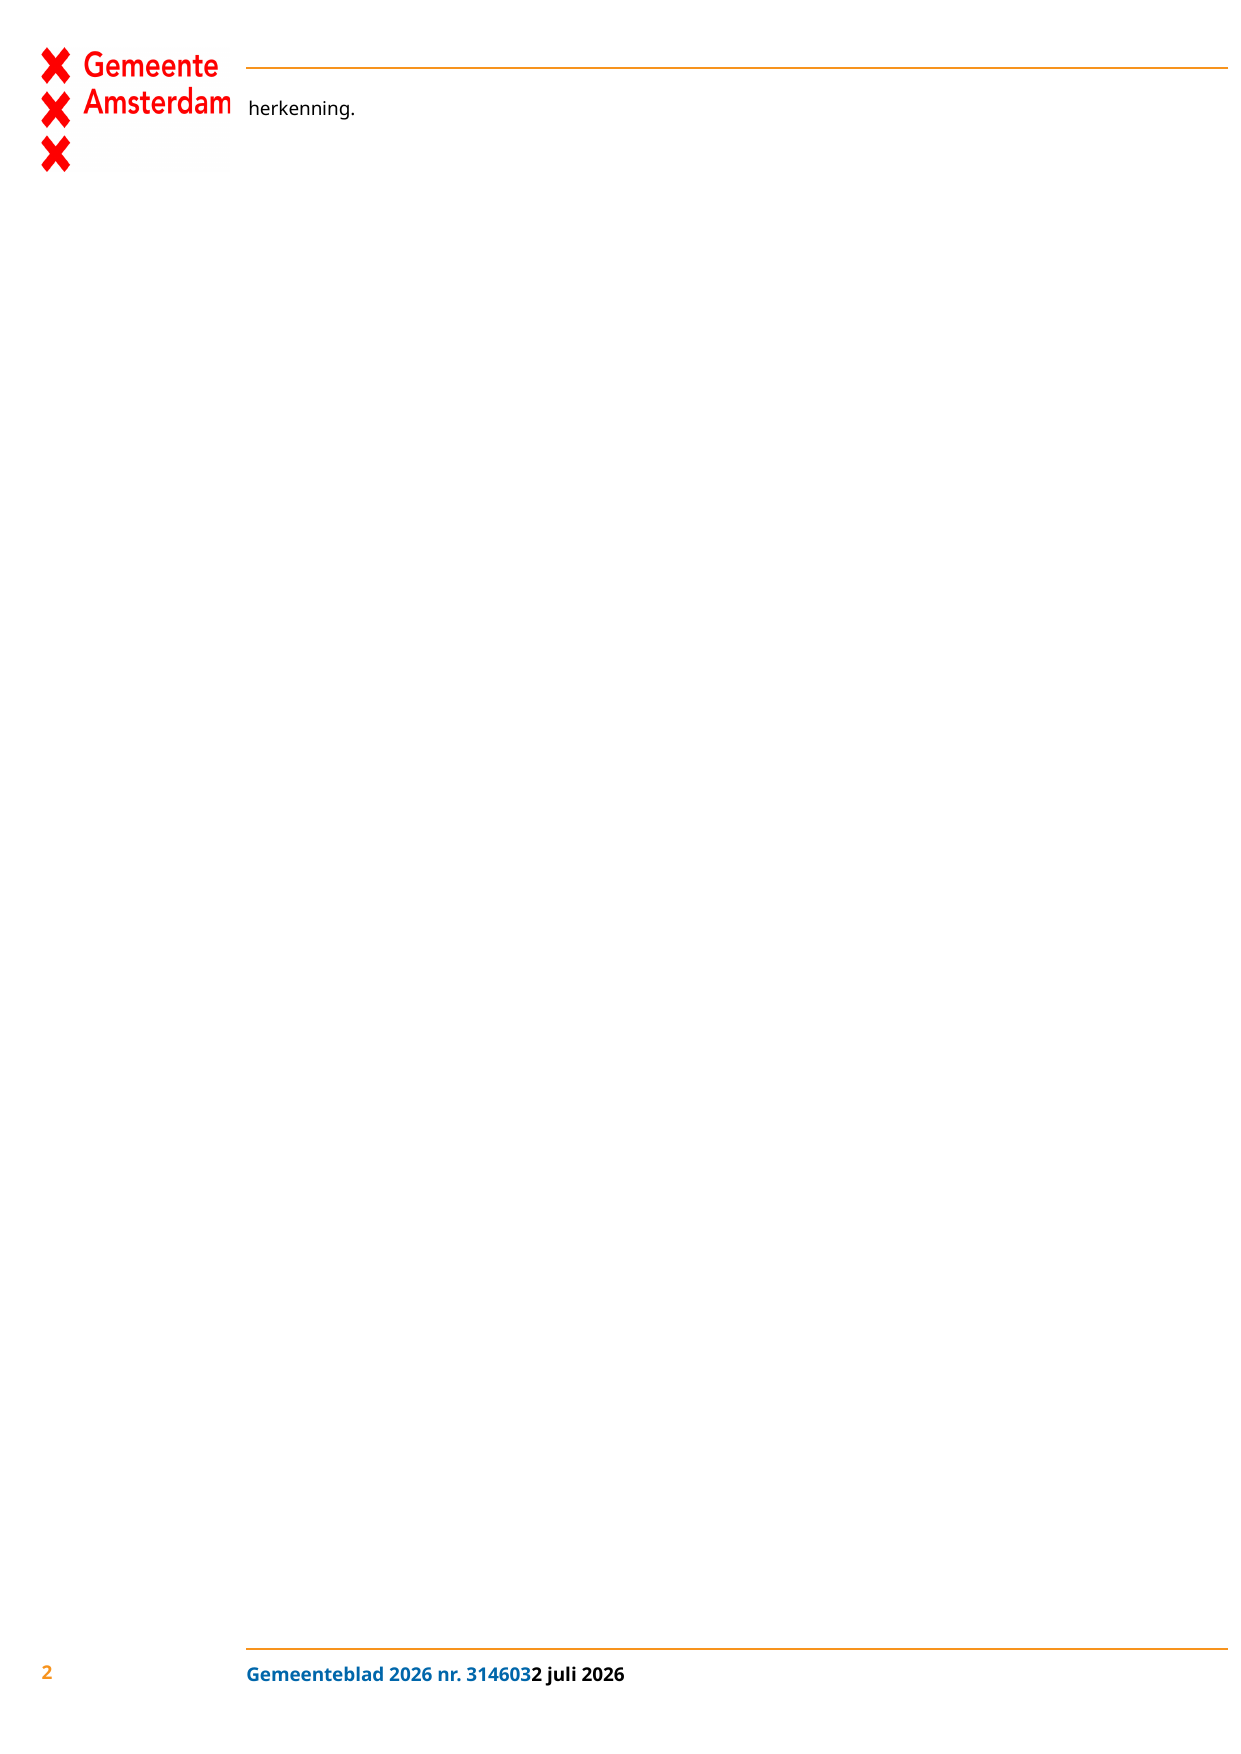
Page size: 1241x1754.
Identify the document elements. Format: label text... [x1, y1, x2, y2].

text herkenning. [248, 95, 1152, 121]
picture [41, 47, 231, 172]
